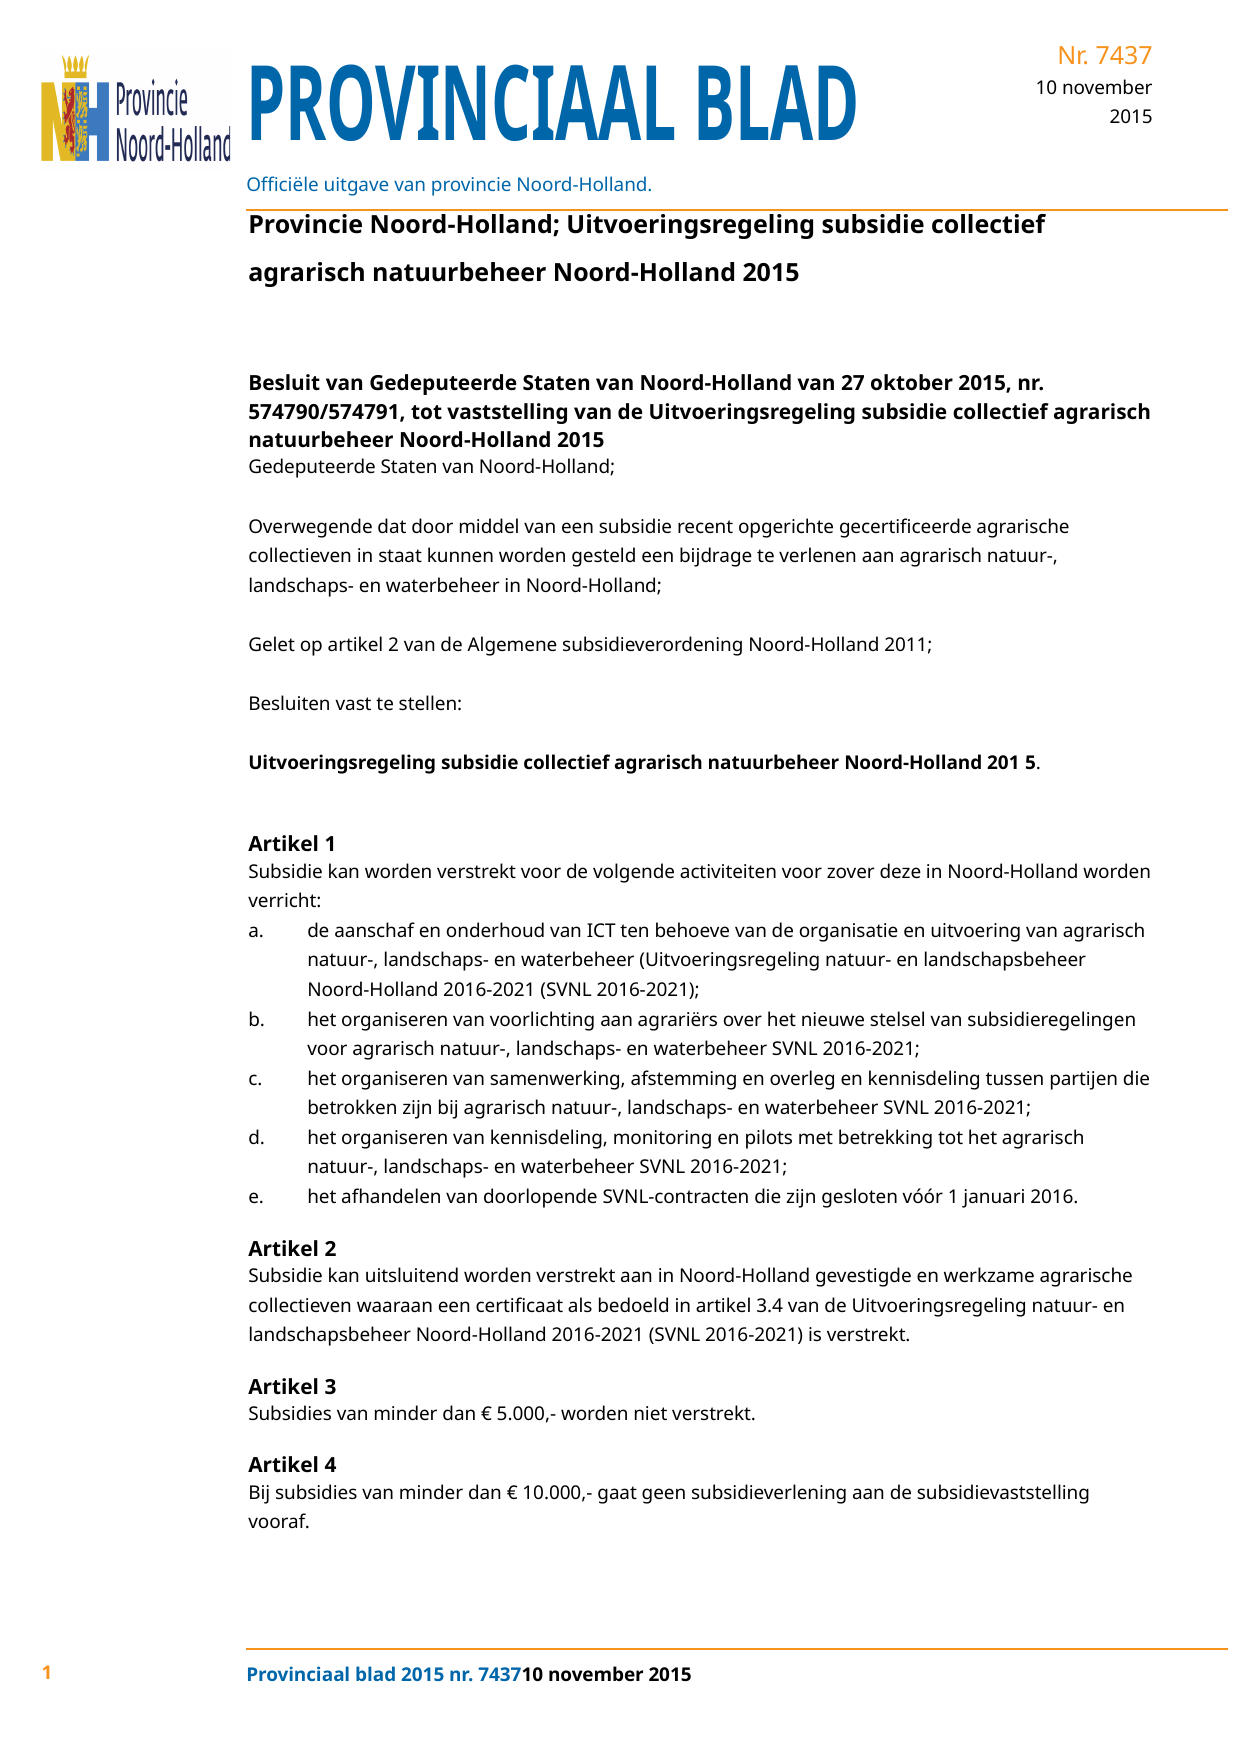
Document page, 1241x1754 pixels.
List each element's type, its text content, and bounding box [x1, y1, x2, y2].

text Subsidies van minder dan € 5.000,- worden niet verstrekt. [248, 1400, 1152, 1426]
text Provincie Noord-Holland; Uitvoeringsregeling subsidie collectief agrarisch natuurbeheer Noord-Holland 2015 [248, 211, 1152, 288]
text Gelet op artikel 2 van de Algemene subsidieverordening Noord-Holland 2011; [248, 631, 1152, 657]
text Besluiten vast te stellen: [248, 690, 1152, 716]
list het organiseren van samenwerking, afstemming en overleg en kennisdeling tussen partijen die betrokken zijn bij agrarisch natuur-, landschaps- en waterbeheer SVNL 2016-2021; [248, 1065, 1152, 1120]
text Artikel 1 [248, 829, 1152, 858]
text Subsidie kan uitsluitend worden verstrekt aan in Noord-Holland gevestigde en werkzame agrarische collectieven waaraan een certificaat als bedoeld in artikel 3.4 van de Uitvoeringsregeling natuur- en landschapsbeheer Noord-Holland 2016-2021 (SVNL 2016-2021) is verstrekt. [248, 1262, 1152, 1347]
list natuur-, landschaps- en waterbeheer SVNL 2016-2021; [248, 1154, 1152, 1179]
text Bij subsidies van minder dan € 10.000,- gaat geen subsidieverlening aan de subsidievaststelling vooraf. [248, 1479, 1152, 1534]
list het organiseren van voorlichting aan agrariërs over het nieuwe stelsel van subsidieregelingen voor agrarisch natuur-, landschaps- en waterbeheer SVNL 2016-2021; [248, 1006, 1152, 1061]
list het organiseren van kennisdeling, monitoring en pilots met betrekking tot het agrarisch [248, 1124, 1152, 1150]
list het afhandelen van doorlopende SVNL-contracten die zijn gesloten vóór 1 januari 2016. [248, 1183, 1152, 1209]
text Artikel 2 [248, 1234, 1152, 1262]
text Subsidie kan worden verstrekt voor de volgende activiteiten voor zover deze in Noord-Holland worden verricht: [248, 858, 1152, 913]
text Gedeputeerde Staten van Noord-Holland; [248, 454, 1152, 479]
picture [41, 47, 231, 172]
text Artikel 4 [248, 1451, 1152, 1479]
text Overwegende dat door middel van een subsidie recent opgerichte gecertificeerde agrarische collectieven in staat kunnen worden gesteld een bijdrage te verlenen aan agrarisch natuur-, landschaps- en waterbeheer in Noord-Holland; [248, 513, 1152, 598]
text Besluit van Gedeputeerde Staten van Noord-Holland van 27 oktober 2015, nr. 574790/574791, tot vaststelling van de Uitvoeringsregeling subsidie collectief agrarisch natuurbeheer Noord-Holland 2015 [248, 368, 1152, 454]
text Uitvoeringsregeling subsidie collectief agrarisch natuurbeheer Noord-Holland 201 5. [248, 749, 1152, 775]
text Artikel 3 [248, 1372, 1152, 1400]
list de aanschaf en onderhoud van ICT ten behoeve van de organisatie en uitvoering van agrarisch natuur-, landschaps- en waterbeheer (Uitvoeringsregeling natuur- en landschapsbeheer Noord-Holland 2016-2021 (SVNL 2016-2021); [248, 917, 1152, 1002]
